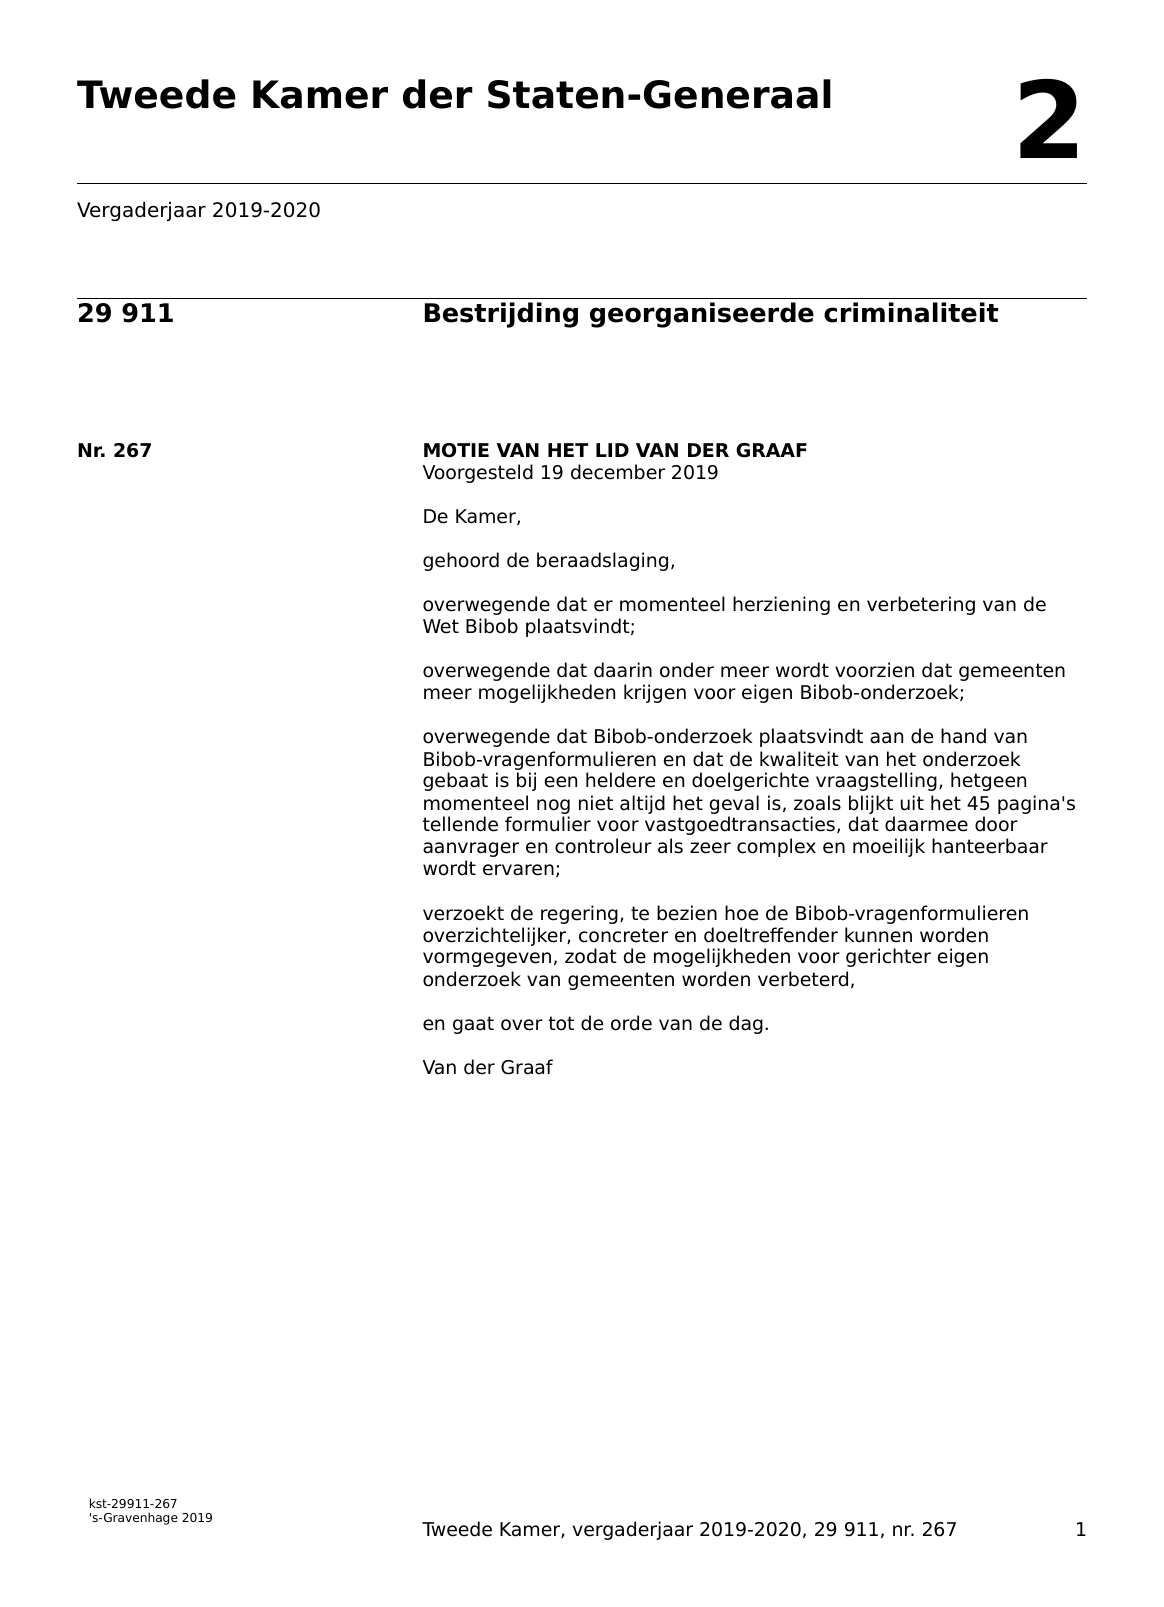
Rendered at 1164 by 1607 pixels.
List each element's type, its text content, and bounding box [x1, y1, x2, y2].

table_header 2 [886, 59, 1087, 183]
text gehoord de beraadslaging, [422, 550, 1087, 572]
text Voorgesteld 19 december 2019 [422, 462, 1087, 484]
text en gaat over tot de orde van de dag. [422, 1013, 1087, 1034]
table_cell Vergaderjaar 2019-2020 [77, 184, 1087, 298]
table_header Tweede Kamer der Staten-Generaal [77, 59, 886, 183]
subtitle 29 911 Bestrijding georganiseerde criminaliteit [77, 299, 1087, 329]
text kst-29911-267 [88, 1497, 323, 1511]
text overwegende dat Bibob-onderzoek plaatsvindt aan de hand van Bibob-vragenformulieren en dat de kwaliteit van het onderzoek gebaat is bij een heldere en doelgerichte vraagstelling, hetgeen momenteel nog niet altijd het geval is, zoals blijkt uit het 45 pagina's tellende formulier voor vastgoedtransacties, dat daarmee door aanvrager en controleur als zeer complex en moeilijk hanteerbaar wordt ervaren; [422, 726, 1087, 880]
text overwegende dat daarin onder meer wordt voorzien dat gemeenten meer mogelijkheden krijgen voor eigen Bibob-onderzoek; [422, 660, 1087, 704]
subtitle Nr. 267 MOTIE VAN HET LID VAN DER GRAAF [77, 440, 1087, 462]
text overwegende dat er momenteel herziening en verbetering van de Wet Bibob plaatsvindt; [422, 594, 1087, 638]
text 's-Gravenhage 2019 [88, 1511, 323, 1525]
text De Kamer, [422, 506, 1087, 528]
text Van der Graaf [422, 1057, 1087, 1079]
text verzoekt de regering, te bezien hoe de Bibob-vragenformulieren overzichtelijker, concreter en doeltreffender kunnen worden vormgegeven, zodat de mogelijkheden voor gerichter eigen onderzoek van gemeenten worden verbeterd, [422, 902, 1087, 990]
